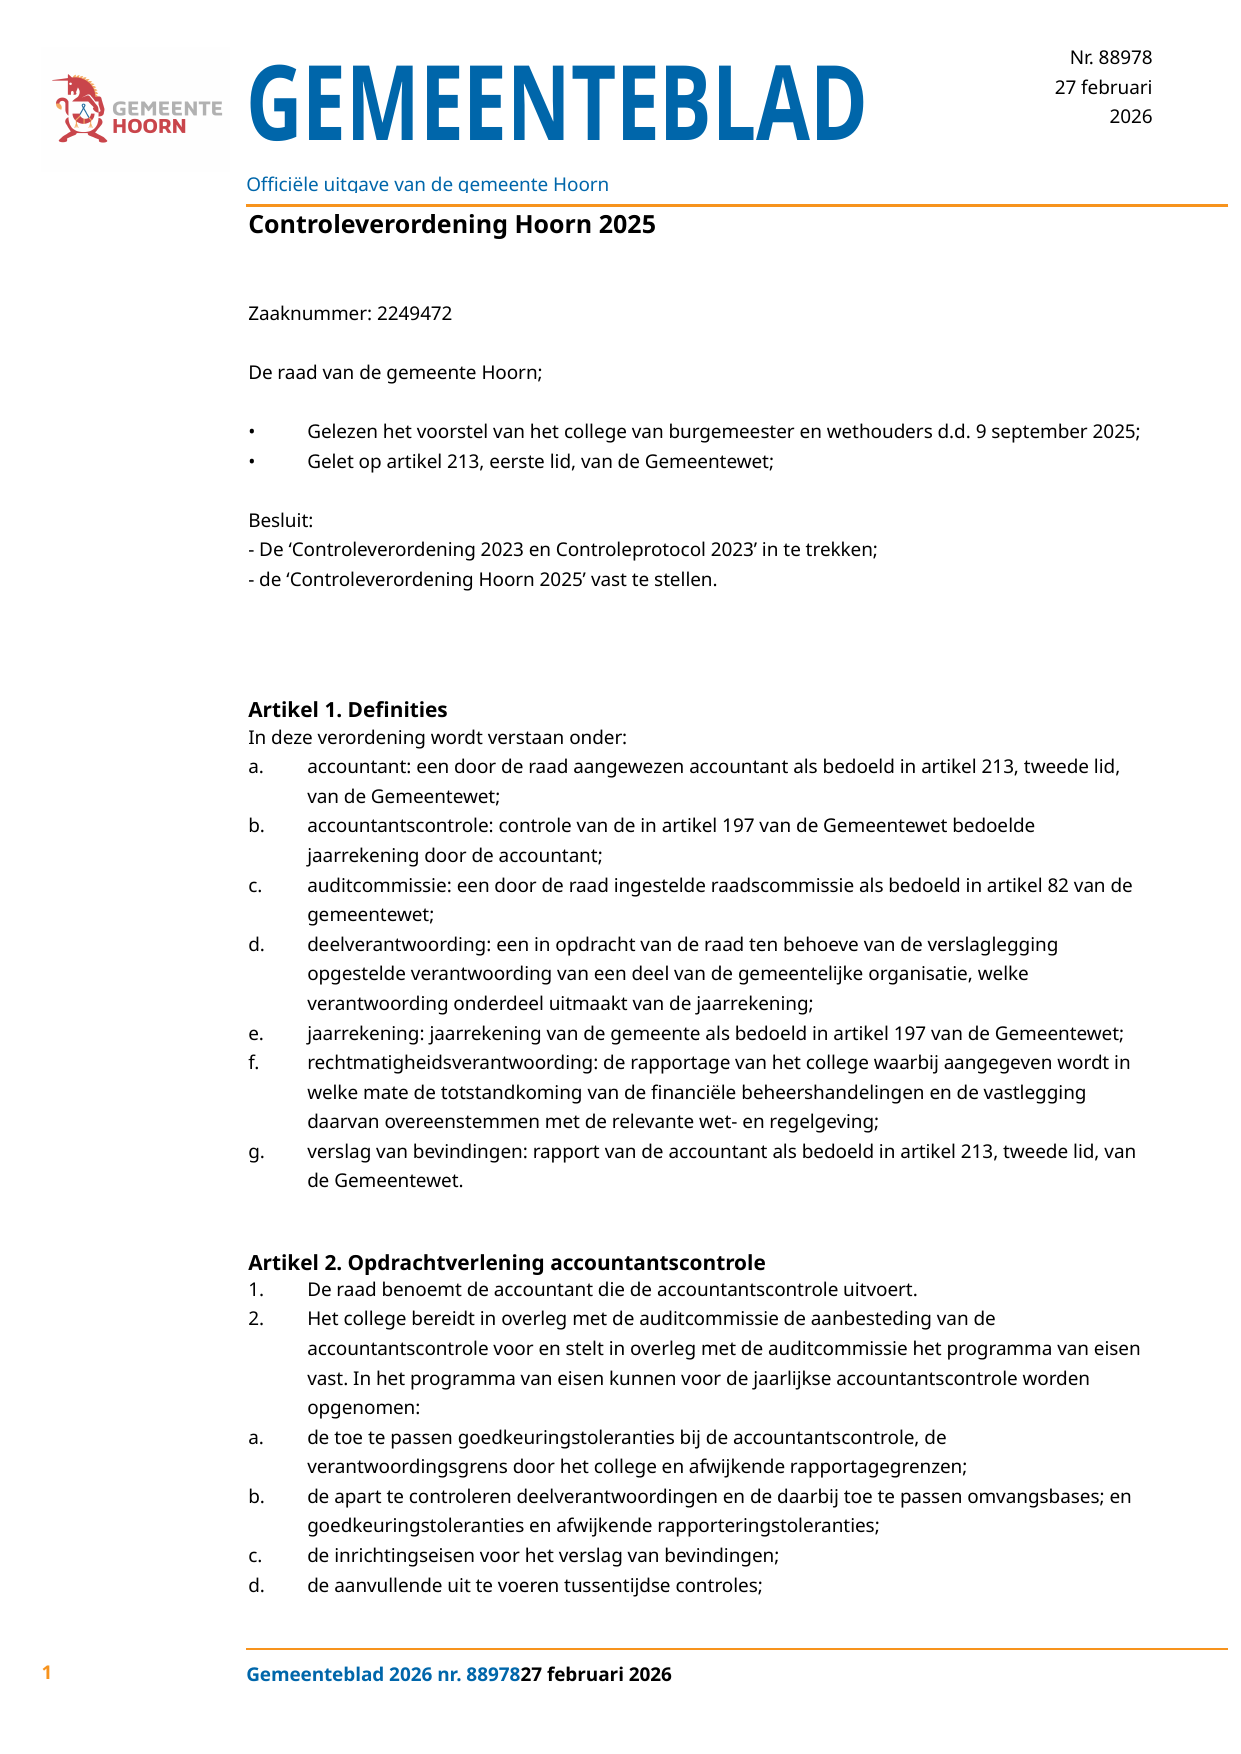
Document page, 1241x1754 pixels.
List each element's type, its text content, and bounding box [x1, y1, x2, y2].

list verslag van bevindingen: rapport van de accountant als bedoeld in artikel 213, tweede lid, van de Gemeentewet. [248, 1138, 1152, 1193]
text Besluit: [248, 507, 1152, 533]
list jaarrekening: jaarrekening van de gemeente als bedoeld in artikel 197 van de Gemeentewet; [248, 1020, 1152, 1045]
list accountantscontrole: controle van de in artikel 197 van de Gemeentewet bedoelde jaarrekening door de accountant; [248, 813, 1152, 868]
list Gelezen het voorstel van het college van burgemeester en wethouders d.d. 9 september 2025; [248, 418, 1152, 444]
list deelverantwoording: een in opdracht van de raad ten behoeve van de verslaglegging opgestelde verantwoording van een deel van de gemeentelijke organisatie, welke verantwoording onderdeel uitmaakt van de jaarrekening; [248, 931, 1152, 1016]
list auditcommissie: een door de raad ingestelde raadscommissie als bedoeld in artikel 82 van de gemeentewet; [248, 872, 1152, 927]
list de aanvullende uit te voeren tussentijdse controles; [248, 1572, 1152, 1598]
text Artikel 2. Opdrachtverlening accountantscontrole [248, 1248, 1152, 1276]
list de toe te passen goedkeuringstoleranties bij de accountantscontrole, de verantwoordingsgrens door het college en afwijkende rapportagegrenzen; [248, 1424, 1152, 1479]
text - de ‘Controleverordening Hoorn 2025’ vast te stellen. [248, 566, 1152, 592]
list De raad benoemt de accountant die de accountantscontrole uitvoert. [248, 1276, 1152, 1302]
list Gelet op artikel 213, eerste lid, van de Gemeentewet; [248, 448, 1152, 473]
list rechtmatigheidsverantwoording: de rapportage van het college waarbij aangegeven wordt in welke mate de totstandkoming van de financiële beheershandelingen en de vastlegging daarvan overeenstemmen met de relevante wet- en regelgeving; [248, 1049, 1152, 1134]
list accountant: een door de raad aangewezen accountant als bedoeld in artikel 213, tweede lid, van de Gemeentewet; [248, 753, 1152, 809]
picture [41, 47, 231, 172]
text Zaaknummer: 2249472 [248, 300, 1152, 326]
list Het college bereidt in overleg met de auditcommissie de aanbesteding van de accountantscontrole voor en stelt in overleg met de auditcommissie het programma van eisen vast. In het programma van eisen kunnen voor de jaarlijkse accountantscontrole worden opgenomen: [248, 1306, 1152, 1420]
list de apart te controleren deelverantwoordingen en de daarbij toe te passen omvangsbases; en goedkeuringstoleranties en afwijkende rapporteringstoleranties; [248, 1483, 1152, 1538]
list de inrichtingseisen voor het verslag van bevindingen; [248, 1542, 1152, 1568]
text De raad van de gemeente Hoorn; [248, 359, 1152, 385]
text Controleverordening Hoorn 2025 [248, 207, 1152, 241]
text Artikel 1. Definities [248, 695, 1152, 724]
text - De ‘Controleverordening 2023 en Controleprotocol 2023’ in te trekken; [248, 537, 1152, 562]
text In deze verordening wordt verstaan onder: [248, 724, 1152, 749]
